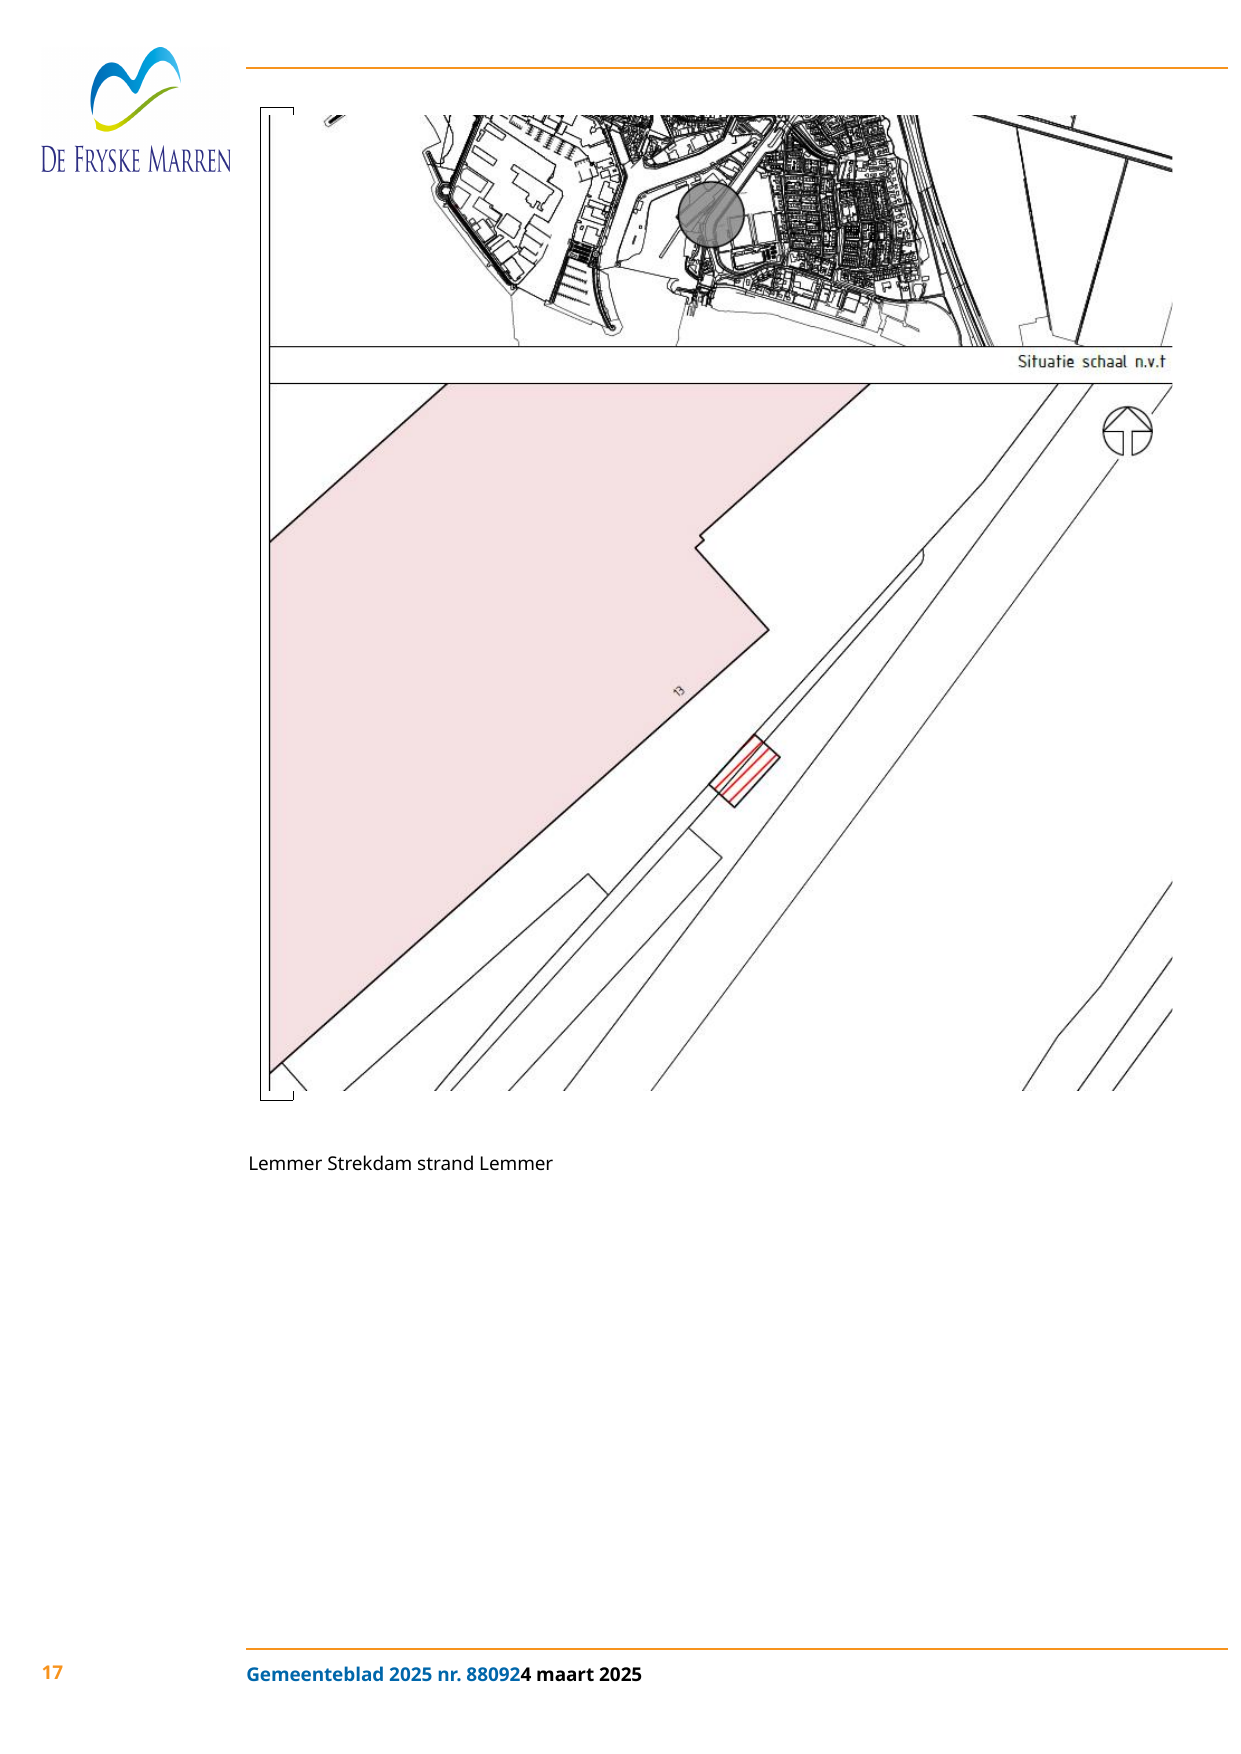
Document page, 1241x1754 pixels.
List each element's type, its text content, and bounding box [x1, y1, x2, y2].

picture [268, 115, 1173, 1091]
picture [41, 47, 231, 172]
text Lemmer Strekdam strand Lemmer [248, 1151, 1152, 1176]
